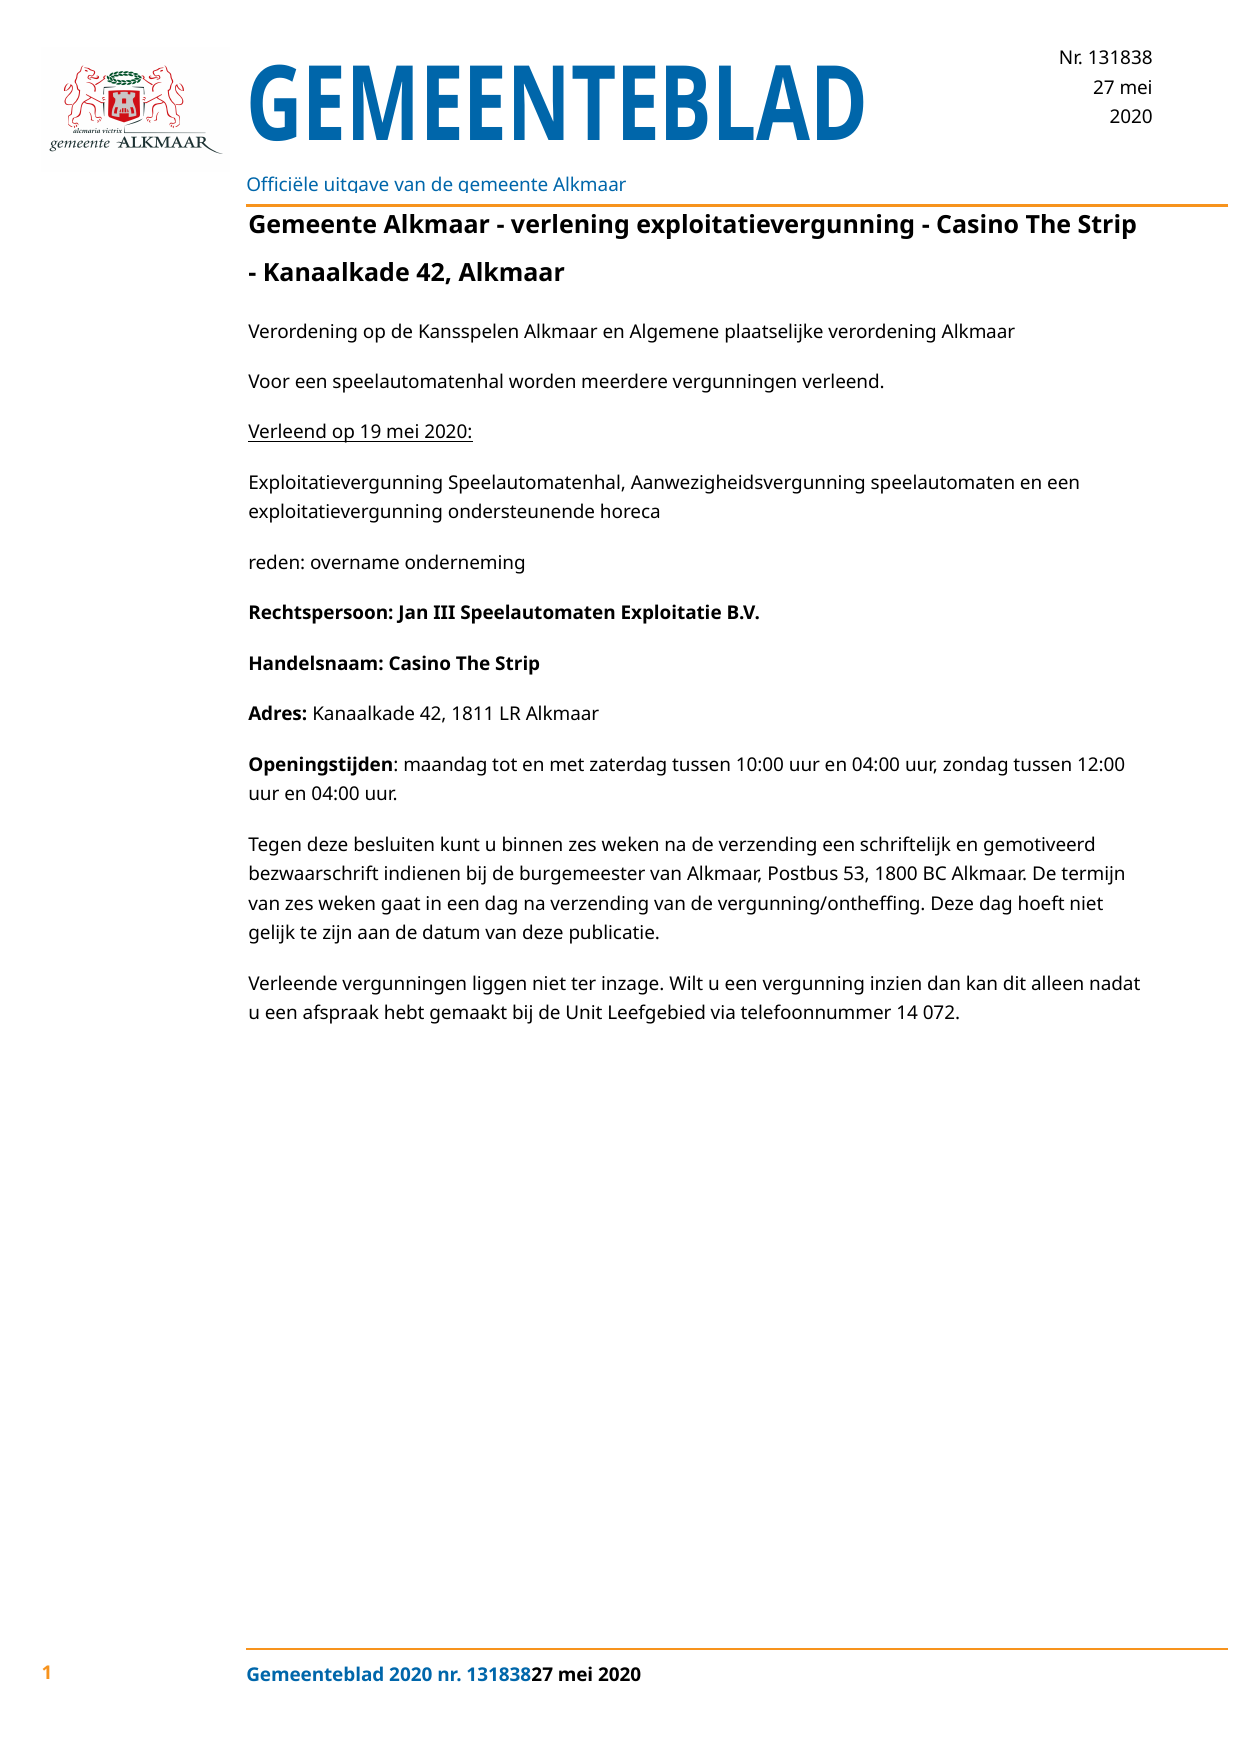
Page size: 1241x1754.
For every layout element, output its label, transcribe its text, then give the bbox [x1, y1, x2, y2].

text Rechtspersoon: Jan III Speelautomaten Exploitatie B.V. [248, 599, 1152, 625]
picture [41, 47, 231, 172]
text Tegen deze besluiten kunt u binnen zes weken na de verzending een schriftelijk en gemotiveerd bezwaarschrift indienen bij de burgemeester van Alkmaar, Postbus 53, 1800 BC Alkmaar. De termijn van zes weken gaat in een dag na verzending van de vergunning/ontheffing. Deze dag hoeft niet gelijk te zijn aan de datum van deze publicatie. [248, 831, 1152, 945]
text Verleende vergunningen liggen niet ter inzage. Wilt u een vergunning inzien dan kan dit alleen nadat u een afspraak hebt gemaakt bij de Unit Leefgebied via telefoonnummer 14 072. [248, 970, 1152, 1025]
text Gemeente Alkmaar - verlening exploitatievergunning - Casino The Strip - Kanaalkade 42, Alkmaar [248, 207, 1152, 288]
text reden: overname onderneming [248, 549, 1152, 575]
text Handelsnaam: Casino The Strip [248, 650, 1152, 676]
text Verleend op 19 mei 2020: [248, 419, 1152, 444]
text Verordening op de Kansspelen Alkmaar en Algemene plaatselijke verordening Alkmaar [248, 318, 1152, 344]
text Adres: Kanaalkade 42, 1811 LR Alkmaar [248, 700, 1152, 726]
text Openingstijden: maandag tot en met zaterdag tussen 10:00 uur en 04:00 uur, zondag tussen 12:00 uur en 04:00 uur. [248, 751, 1152, 806]
text Voor een speelautomatenhal worden meerdere vergunningen verleend. [248, 368, 1152, 394]
text Exploitatievergunning Speelautomatenhal, Aanwezigheidsvergunning speelautomaten en een exploitatievergunning ondersteunende horeca [248, 469, 1152, 524]
